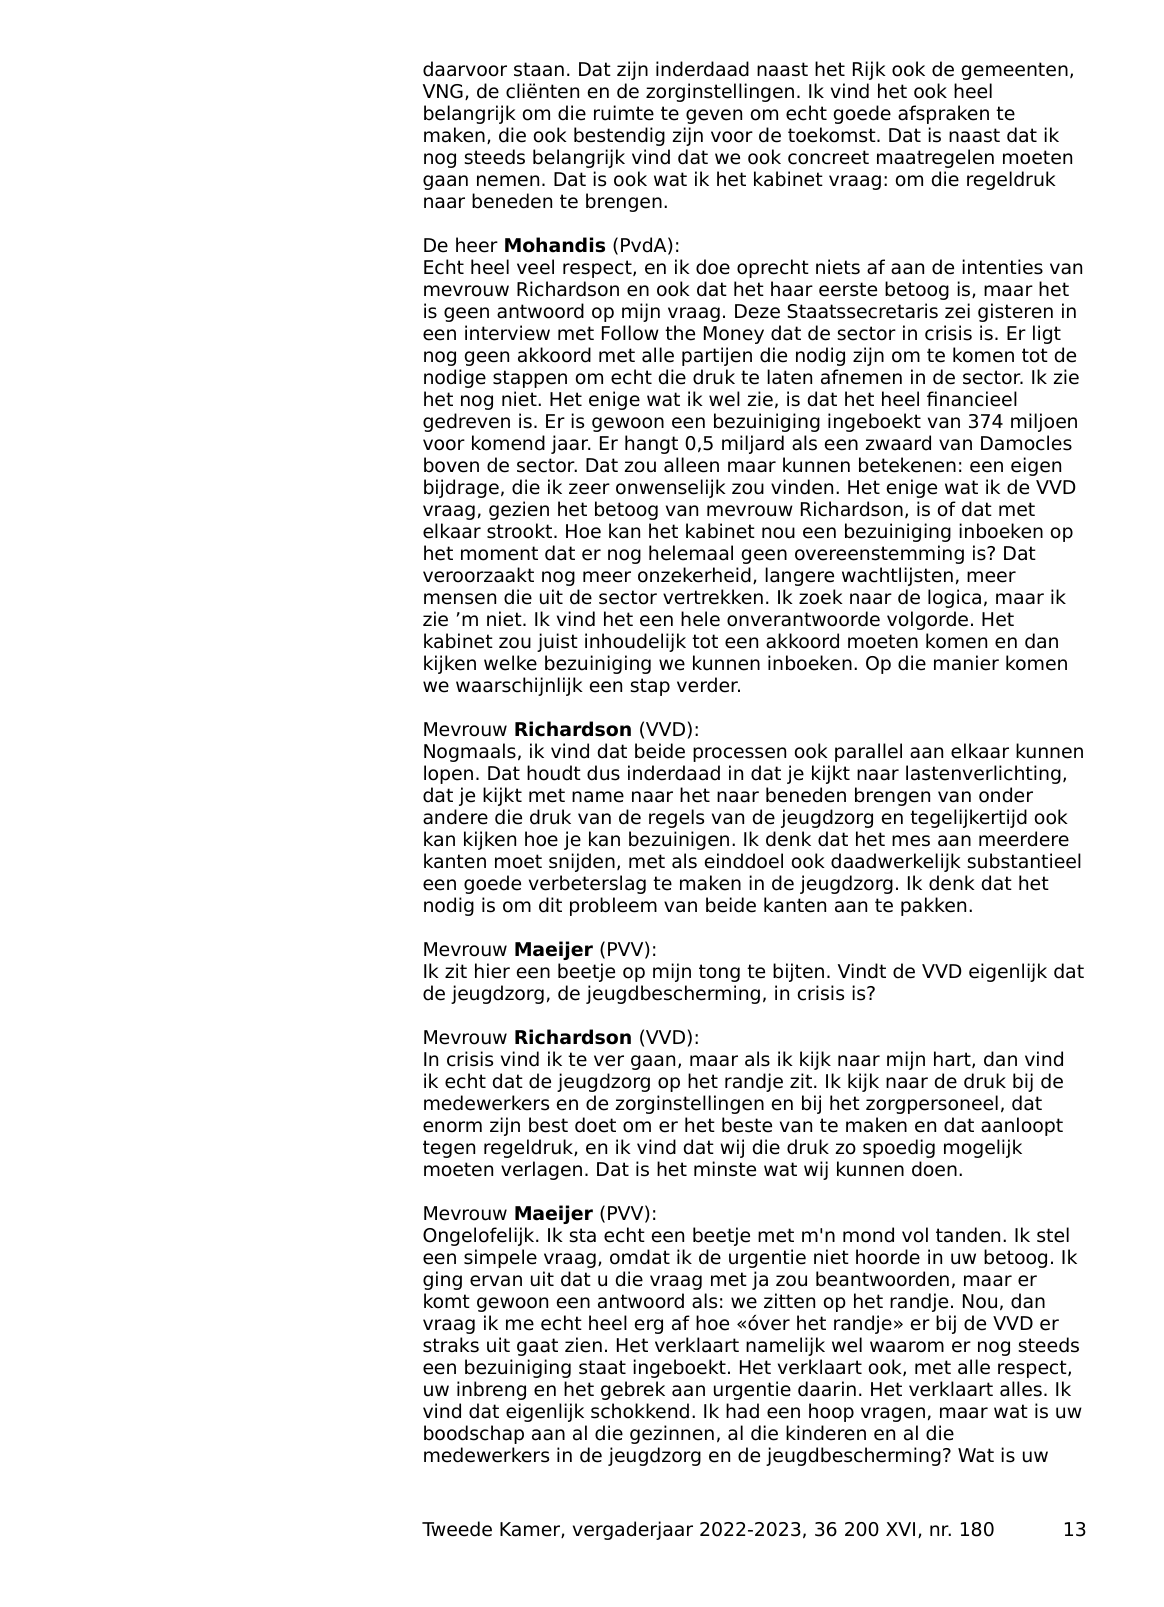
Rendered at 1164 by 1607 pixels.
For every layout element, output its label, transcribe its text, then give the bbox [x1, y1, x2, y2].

text De heer Mohandis (PvdA): [422, 235, 1087, 257]
text Echt heel veel respect, en ik doe oprecht niets af aan de intenties van mevrouw Richardson en ook dat het haar eerste betoog is, maar het is geen antwoord op mijn vraag. Deze Staatssecretaris zei gisteren in een interview met Follow the Money dat de sector in crisis is. Er ligt nog geen akkoord met alle partijen die nodig zijn om te komen tot de nodige stappen om echt die druk te laten afnemen in de sector. Ik zie het nog niet. Het enige wat ik wel zie, is dat het heel financieel gedreven is. Er is gewoon een bezuiniging ingeboekt van 374 miljoen voor komend jaar. Er hangt 0,5 miljard als een zwaard van Damocles boven de sector. Dat zou alleen maar kunnen betekenen: een eigen bijdrage, die ik zeer onwenselijk zou vinden. Het enige wat ik de VVD vraag, gezien het betoog van mevrouw Richardson, is of dat met elkaar strookt. Hoe kan het kabinet nou een bezuiniging inboeken op het moment dat er nog helemaal geen overeenstemming is? Dat veroorzaakt nog meer onzekerheid, langere wachtlijsten, meer mensen die uit de sector vertrekken. Ik zoek naar de logica, maar ik zie ’m niet. Ik vind het een hele onverantwoorde volgorde. Het kabinet zou juist inhoudelijk tot een akkoord moeten komen en dan kijken welke bezuiniging we kunnen inboeken. Op die manier komen we waarschijnlijk een stap verder. [422, 257, 1087, 697]
text Ik zit hier een beetje op mijn tong te bijten. Vindt de VVD eigenlijk dat de jeugdzorg, de jeugdbescherming, in crisis is? [422, 961, 1087, 1005]
text daarvoor staan. Dat zijn inderdaad naast het Rijk ook de gemeenten, VNG, de cliënten en de zorginstellingen. Ik vind het ook heel belangrijk om die ruimte te geven om echt goede afspraken te maken, die ook bestendig zijn voor de toekomst. Dat is naast dat ik nog steeds belangrijk vind dat we ook concreet maatregelen moeten gaan nemen. Dat is ook wat ik het kabinet vraag: om die regeldruk naar beneden te brengen. [422, 59, 1087, 213]
text Mevrouw Richardson (VVD): [422, 719, 1087, 741]
text Nogmaals, ik vind dat beide processen ook parallel aan elkaar kunnen lopen. Dat houdt dus inderdaad in dat je kijkt naar lastenverlichting, dat je kijkt met name naar het naar beneden brengen van onder andere die druk van de regels van de jeugdzorg en tegelijkertijd ook kan kijken hoe je kan bezuinigen. Ik denk dat het mes aan meerdere kanten moet snijden, met als einddoel ook daadwerkelijk substantieel een goede verbeterslag te maken in de jeugdzorg. Ik denk dat het nodig is om dit probleem van beide kanten aan te pakken. [422, 741, 1087, 917]
text Mevrouw Richardson (VVD): [422, 1027, 1087, 1049]
text In crisis vind ik te ver gaan, maar als ik kijk naar mijn hart, dan vind ik echt dat de jeugdzorg op het randje zit. Ik kijk naar de druk bij de medewerkers en de zorginstellingen en bij het zorgpersoneel, dat enorm zijn best doet om er het beste van te maken en dat aanloopt tegen regeldruk, en ik vind dat wij die druk zo spoedig mogelijk moeten verlagen. Dat is het minste wat wij kunnen doen. [422, 1049, 1087, 1181]
text Mevrouw Maeijer (PVV): [422, 1203, 1087, 1225]
text Mevrouw Maeijer (PVV): [422, 939, 1087, 961]
text Ongelofelijk. Ik sta echt een beetje met m'n mond vol tanden. Ik stel een simpele vraag, omdat ik de urgentie niet hoorde in uw betoog. Ik ging ervan uit dat u die vraag met ja zou beantwoorden, maar er komt gewoon een antwoord als: we zitten op het randje. Nou, dan vraag ik me echt heel erg af hoe «óver het randje» er bij de VVD er straks uit gaat zien. Het verklaart namelijk wel waarom er nog steeds een bezuiniging staat ingeboekt. Het verklaart ook, met alle respect, uw inbreng en het gebrek aan urgentie daarin. Het verklaart alles. Ik vind dat eigenlijk schokkend. Ik had een hoop vragen, maar wat is uw boodschap aan al die gezinnen, al die kinderen en al die medewerkers in de jeugdzorg en de jeugdbescherming? Wat is uw [422, 1225, 1087, 1467]
